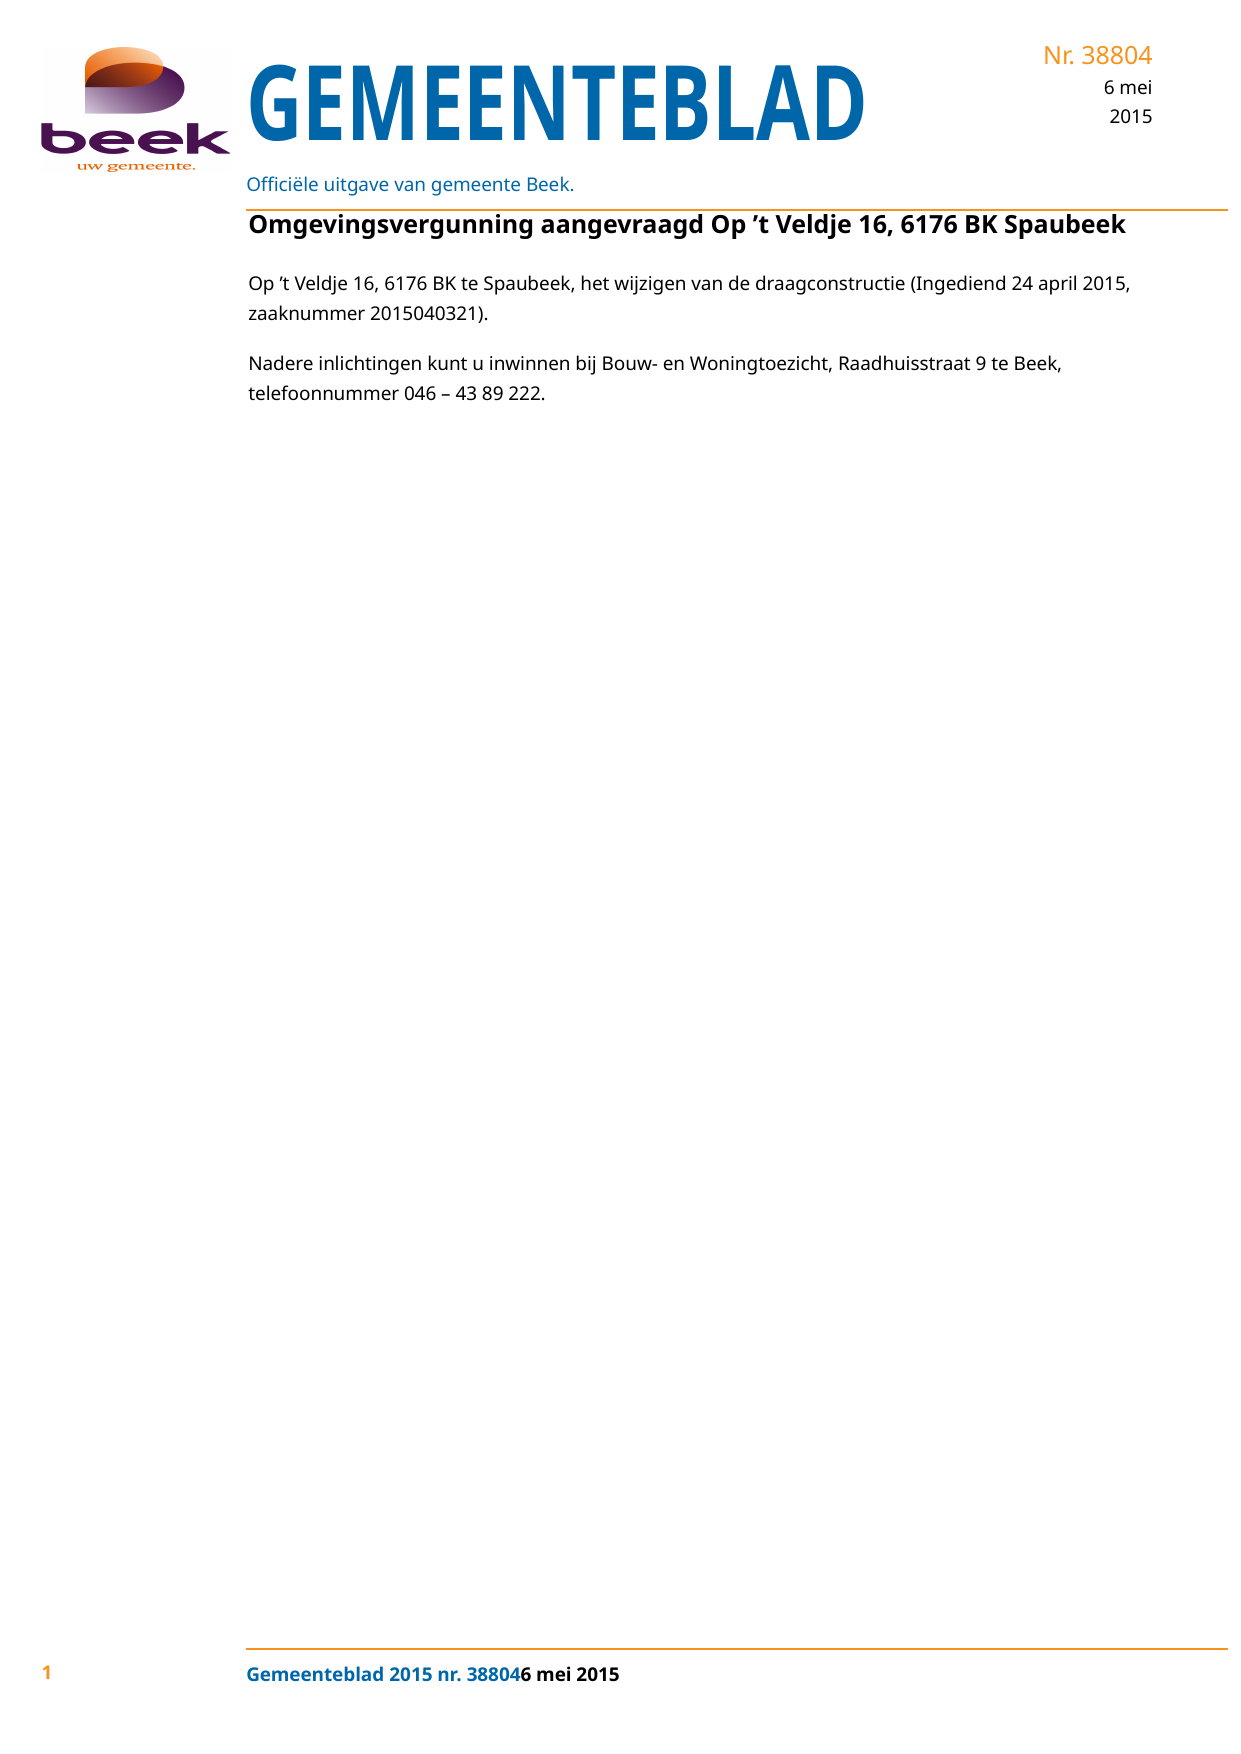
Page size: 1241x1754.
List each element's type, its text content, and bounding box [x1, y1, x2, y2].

picture [41, 47, 231, 172]
text Omgevingsvergunning aangevraagd Op ’t Veldje 16, 6176 BK Spaubeek [248, 211, 1152, 241]
text Nadere inlichtingen kunt u inwinnen bij Bouw- en Woningtoezicht, Raadhuisstraat 9 te Beek, telefoonnummer 046 – 43 89 222. [248, 350, 1152, 406]
text Op ’t Veldje 16, 6176 BK te Spaubeek, het wijzigen van de draagconstructie (Ingediend 24 april 2015, zaaknummer 2015040321). [248, 270, 1152, 326]
